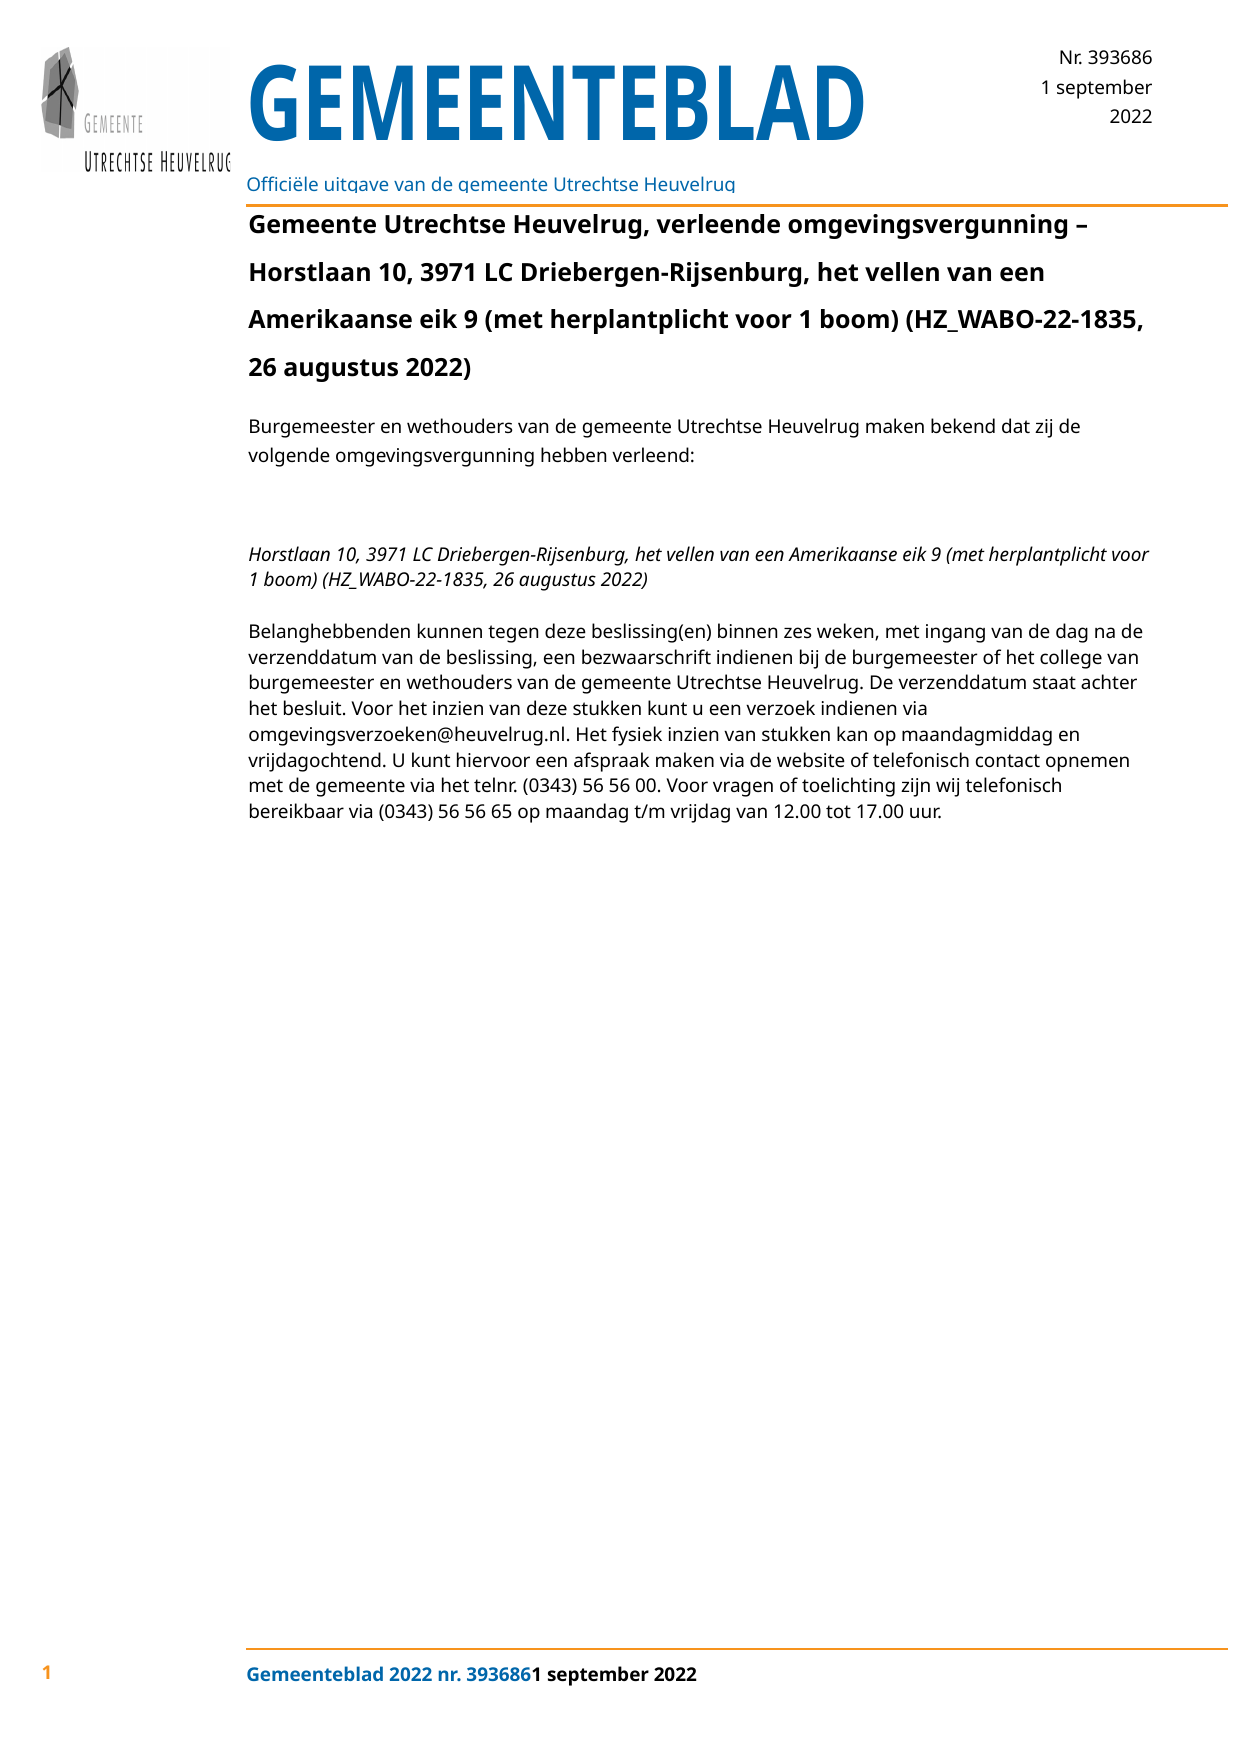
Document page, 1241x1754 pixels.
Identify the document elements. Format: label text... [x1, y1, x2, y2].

text Burgemeester en wethouders van de gemeente Utrechtse Heuvelrug maken bekend dat zij de volgende omgevingsvergunning hebben verleend: [248, 413, 1152, 468]
text Horstlaan 10, 3971 LC Driebergen-Rijsenburg, het vellen van een Amerikaanse eik 9 (met herplantplicht voor 1 boom) (HZ_WABO-22-1835, 26 augustus 2022) [248, 541, 1152, 592]
text Gemeente Utrechtse Heuvelrug, verleende omgevingsvergunning – Horstlaan 10, 3971 LC Driebergen-Rijsenburg, het vellen van een Amerikaanse eik 9 (met herplantplicht voor 1 boom) (HZ_WABO-22-1835, 26 augustus 2022) [248, 207, 1152, 384]
text Belanghebbenden kunnen tegen deze beslissing(en) binnen zes weken, met ingang van de dag na de verzenddatum van de beslissing, een bezwaarschrift indienen bij de burgemeester of het college van burgemeester en wethouders van de gemeente Utrechtse Heuvelrug. De verzenddatum staat achter het besluit. Voor het inzien van deze stukken kunt u een verzoek indienen via omgevingsverzoeken@heuvelrug.nl. Het fysiek inzien van stukken kan op maandagmiddag en vrijdagochtend. U kunt hiervoor een afspraak maken via de website of telefonisch contact opnemen met de gemeente via het telnr. (0343) 56 56 00. Voor vragen of toelichting zijn wij telefonisch bereikbaar via (0343) 56 56 65 op maandag t/m vrijdag van 12.00 tot 17.00 uur. [248, 618, 1152, 824]
picture [41, 47, 231, 172]
